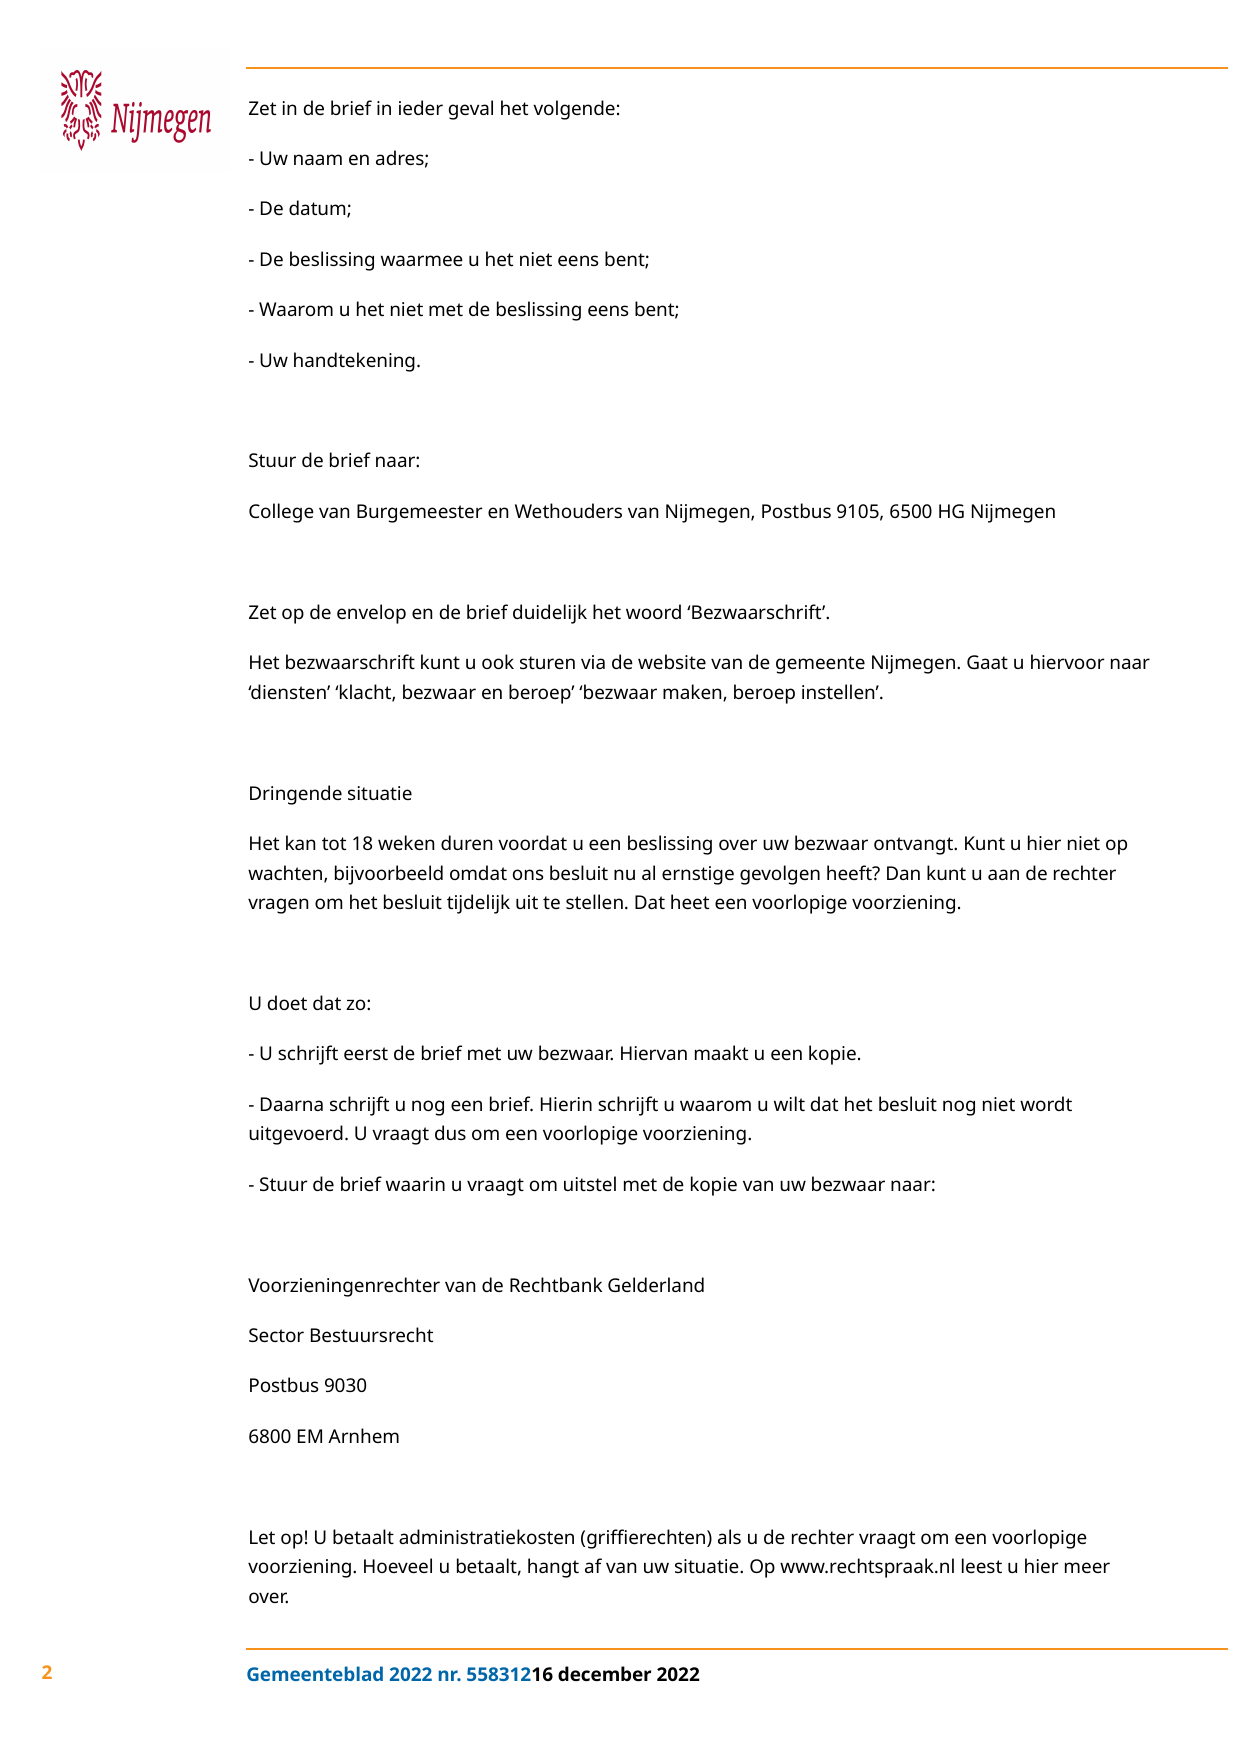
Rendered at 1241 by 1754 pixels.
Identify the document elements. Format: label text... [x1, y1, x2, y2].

text - U schrijft eerst de brief met uw bezwaar. Hiervan maakt u een kopie. [248, 1041, 1152, 1066]
text 6800 EM Arnhem [248, 1423, 1152, 1449]
text Zet op de envelop en de brief duidelijk het woord ‘Bezwaarschrift’. [248, 599, 1152, 625]
text Zet in de brief in ieder geval het volgende: [248, 95, 1152, 121]
text - De beslissing waarmee u het niet eens bent; [248, 246, 1152, 272]
text Dringende situatie [248, 780, 1152, 806]
text - Uw naam en adres; [248, 145, 1152, 171]
text Voorzieningenrechter van de Rechtbank Gelderland [248, 1272, 1152, 1298]
text Sector Bestuursrecht [248, 1322, 1152, 1348]
text College van Burgemeester en Wethouders van Nijmegen, Postbus 9105, 6500 HG Nijmegen [248, 498, 1152, 524]
text Postbus 9030 [248, 1373, 1152, 1398]
text Het kan tot 18 weken duren voordat u een beslissing over uw bezwaar ontvangt. Kunt u hier niet op wachten, bijvoorbeeld omdat ons besluit nu al ernstige gevolgen heeft? Dan kunt u aan de rechter vragen om het besluit tijdelijk uit te stellen. Dat heet een voorlopige voorziening. [248, 830, 1152, 915]
text Let op! U betaalt administratiekosten (griffierechten) als u de rechter vraagt om een voorlopige voorziening. Hoeveel u betaalt, hangt af van uw situatie. Op www.rechtspraak.nl leest u hier meer over. [248, 1524, 1152, 1609]
text - De datum; [248, 196, 1152, 221]
text - Stuur de brief waarin u vraagt om uitstel met de kopie van uw bezwaar naar: [248, 1171, 1152, 1197]
text - Waarom u het niet met de beslissing eens bent; [248, 296, 1152, 322]
text Het bezwaarschrift kunt u ook sturen via de website van de gemeente Nijmegen. Gaat u hiervoor naar ‘diensten’ ‘klacht, bezwaar en beroep’ ‘bezwaar maken, beroep instellen’. [248, 649, 1152, 705]
text - Daarna schrijft u nog een brief. Hierin schrijft u waarom u wilt dat het besluit nog niet wordt uitgevoerd. U vraagt dus om een voorlopige voorziening. [248, 1091, 1152, 1146]
text Stuur de brief naar: [248, 448, 1152, 473]
text - Uw handtekening. [248, 347, 1152, 373]
text U doet dat zo: [248, 990, 1152, 1016]
picture [41, 47, 231, 172]
